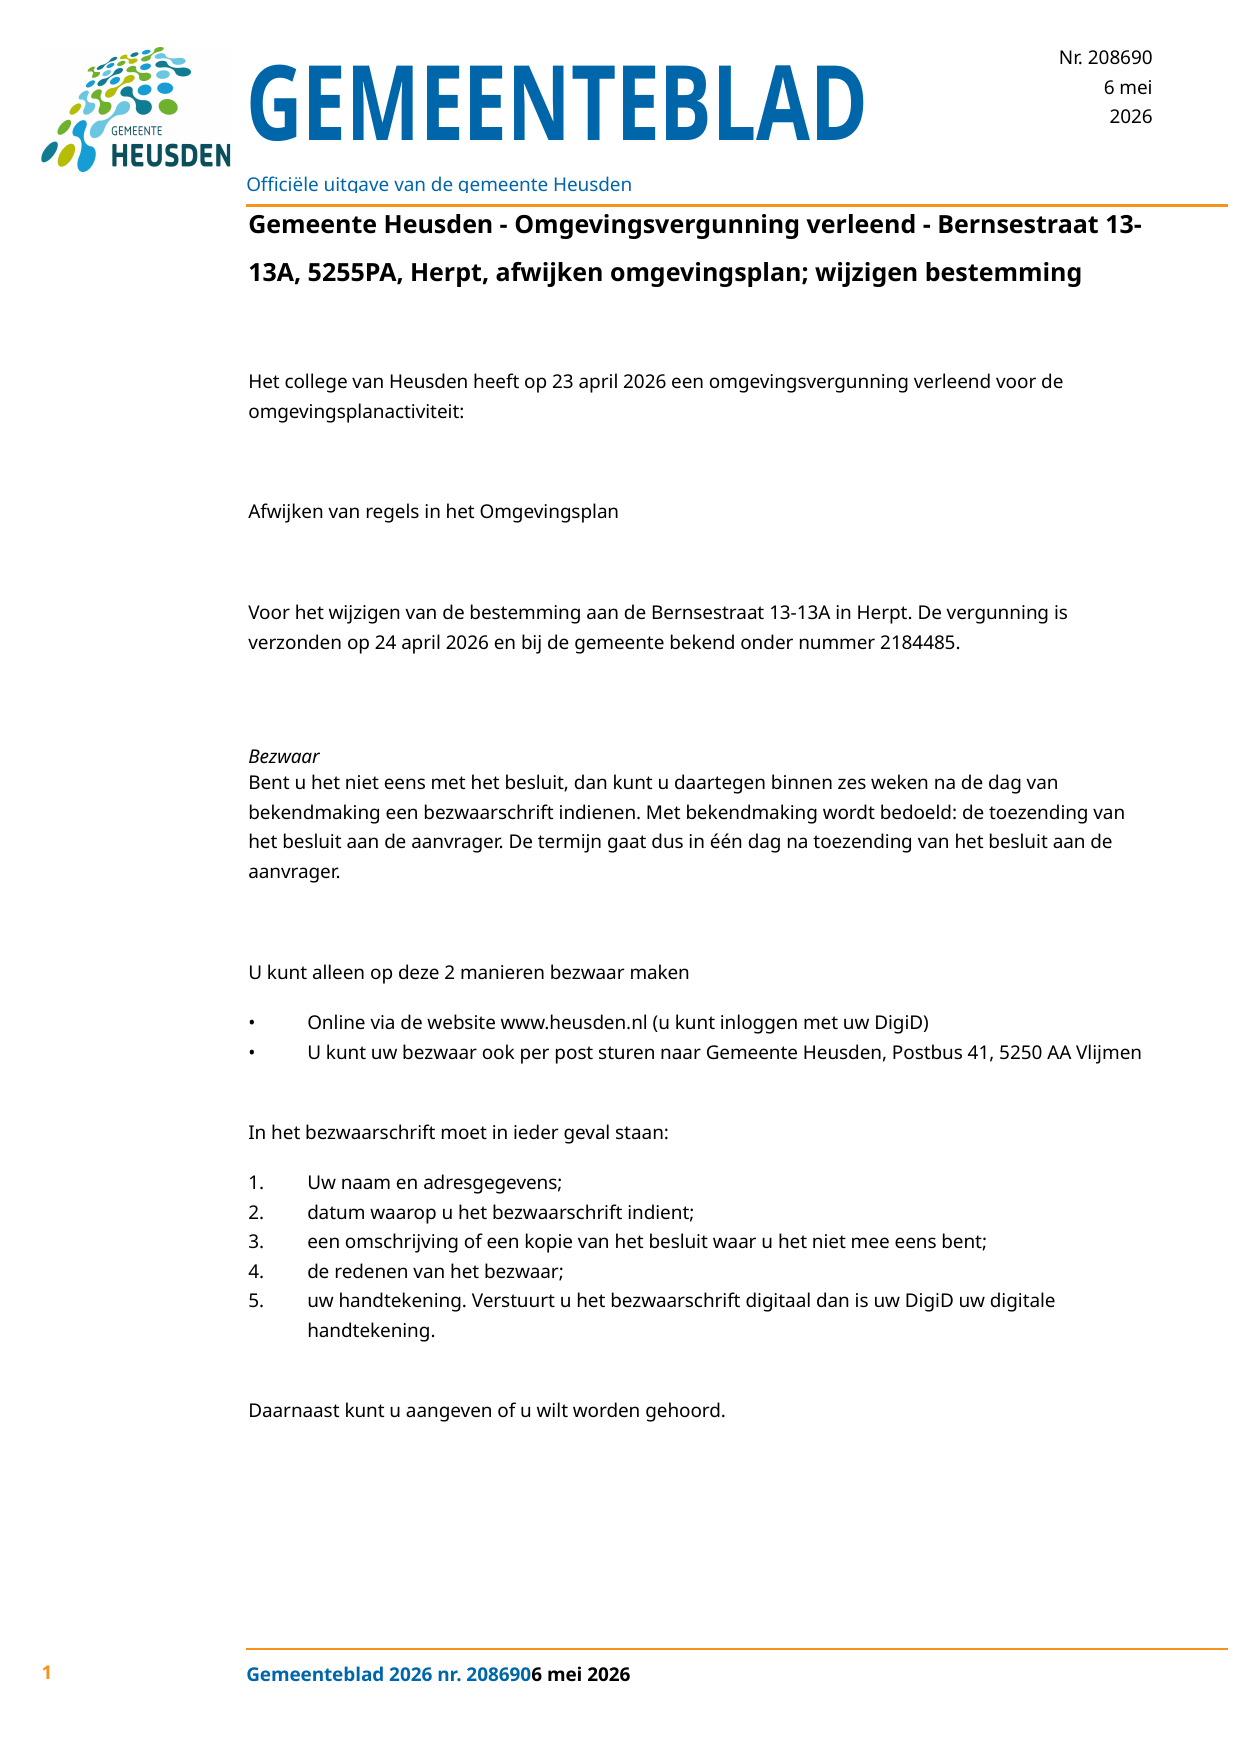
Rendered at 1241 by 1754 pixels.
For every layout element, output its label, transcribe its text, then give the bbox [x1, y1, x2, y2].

text Het college van Heusden heeft op 23 april 2026 een omgevingsvergunning verleend voor de omgevingsplanactiviteit: [248, 368, 1152, 424]
list een omschrijving of een kopie van het besluit waar u het niet mee eens bent; [248, 1228, 1152, 1254]
text U kunt alleen op deze 2 manieren bezwaar maken [248, 959, 1152, 984]
list Online via de website www.heusden.nl (u kunt inloggen met uw DigiD) [248, 1009, 1152, 1035]
list datum waarop u het bezwaarschrift indient; [248, 1199, 1152, 1224]
list de redenen van het bezwaar; [248, 1258, 1152, 1284]
text Bent u het niet eens met het besluit, dan kunt u daartegen binnen zes weken na de dag van bekendmaking een bezwaarschrift indienen. Met bekendmaking wordt bedoeld: de toezending van het besluit aan de aanvrager. De termijn gaat dus in één dag na toezending van het besluit aan de aanvrager. [248, 769, 1152, 884]
text In het bezwaarschrift moet in ieder geval staan: [248, 1119, 1152, 1144]
text Voor het wijzigen van de bestemming aan de Bernsestraat 13-13A in Herpt. De vergunning is verzonden op 24 april 2026 en bij de gemeente bekend onder nummer 2184485. [248, 599, 1152, 655]
text Bezwaar [248, 743, 1152, 769]
text Daarnaast kunt u aangeven of u wilt worden gehoord. [248, 1397, 1152, 1423]
text Gemeente Heusden - Omgevingsvergunning verleend - Bernsestraat 13-13A, 5255PA, Herpt, afwijken omgevingsplan; wijzigen bestemming [248, 207, 1152, 288]
picture [41, 47, 231, 172]
list uw handtekening. Verstuurt u het bezwaarschrift digitaal dan is uw DigiD uw digitale handtekening. [248, 1288, 1152, 1343]
list Uw naam en adresgegevens; [248, 1169, 1152, 1195]
text Afwijken van regels in het Omgevingsplan [248, 499, 1152, 524]
list U kunt uw bezwaar ook per post sturen naar Gemeente Heusden, Postbus 41, 5250 AA Vlijmen [248, 1039, 1152, 1064]
